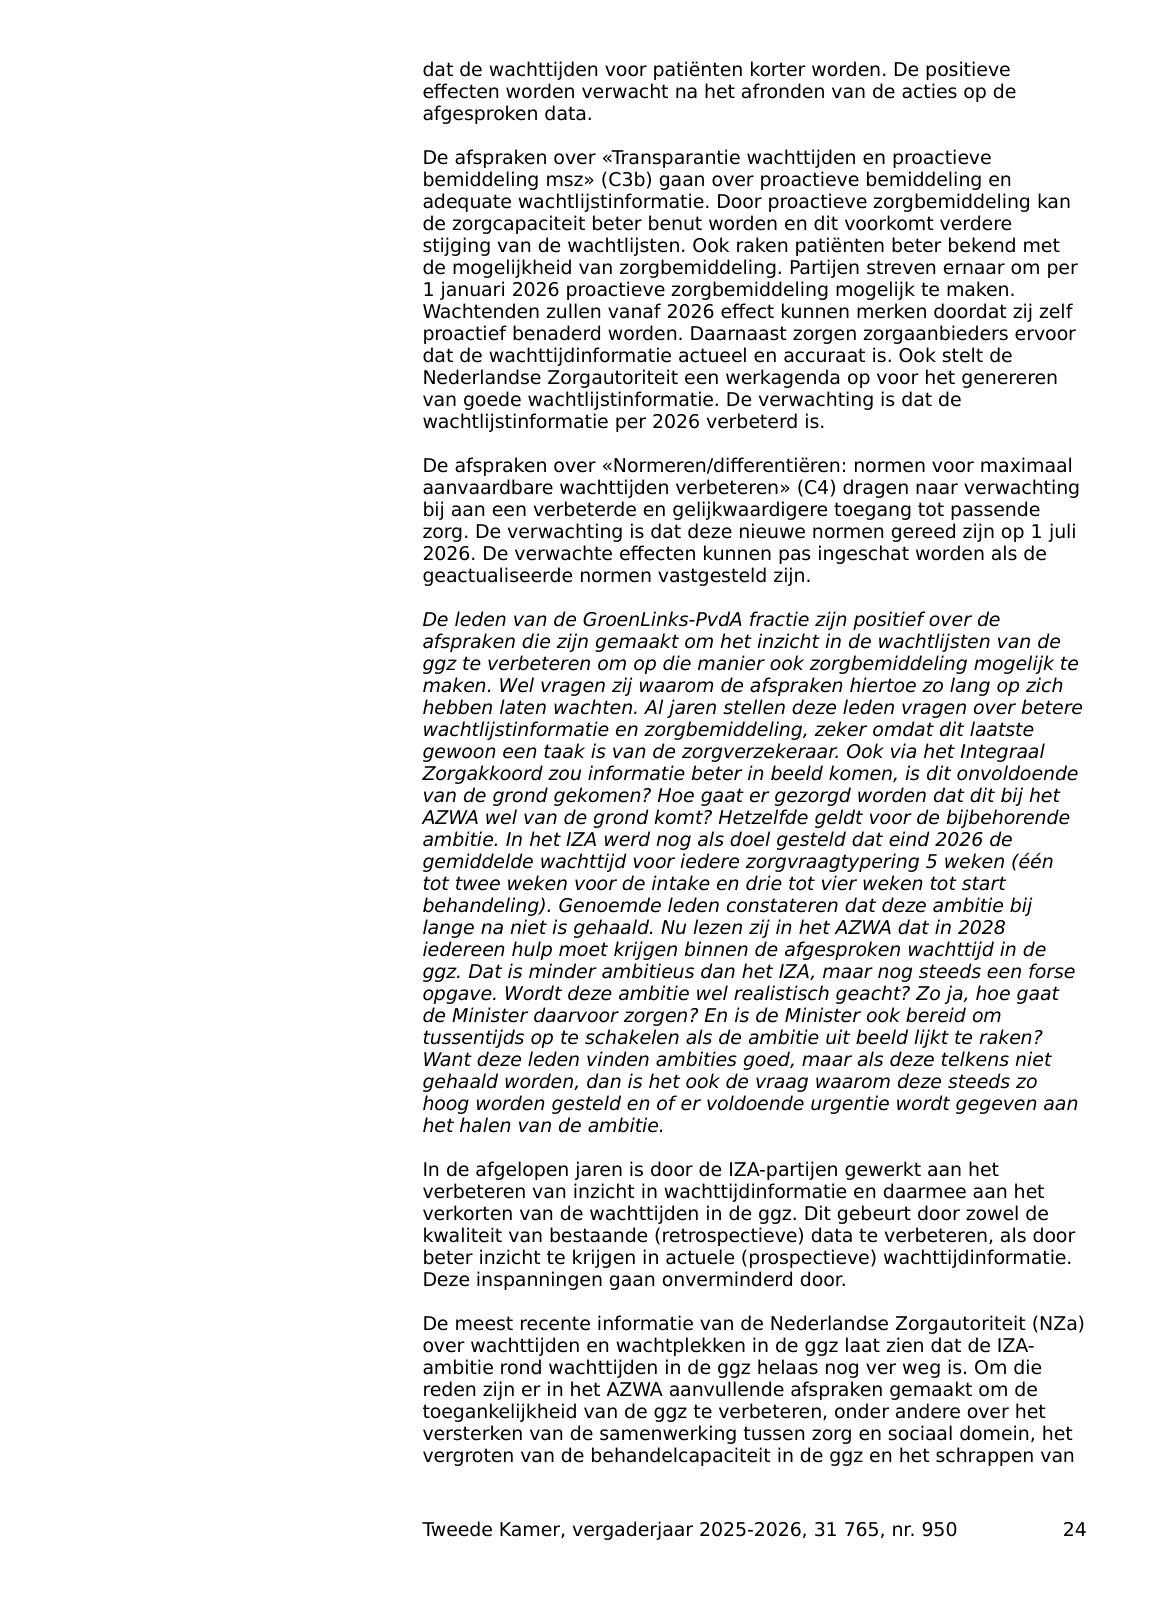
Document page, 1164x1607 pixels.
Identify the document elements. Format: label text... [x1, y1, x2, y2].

text De afspraken over «Transparantie wachttijden en proactieve bemiddeling msz» (C3b) gaan over proactieve bemiddeling en adequate wachtlijstinformatie. Door proactieve zorgbemiddeling kan de zorgcapaciteit beter benut worden en dit voorkomt verdere stijging van de wachtlijsten. Ook raken patiënten beter bekend met de mogelijkheid van zorgbemiddeling. Partijen streven ernaar om per 1 januari 2026 proactieve zorgbemiddeling mogelijk te maken. Wachtenden zullen vanaf 2026 effect kunnen merken doordat zij zelf proactief benaderd worden. Daarnaast zorgen zorgaanbieders ervoor dat de wachttijdinformatie actueel en accuraat is. Ook stelt de Nederlandse Zorgautoriteit een werkagenda op voor het genereren van goede wachtlijstinformatie. De verwachting is dat de wachtlijstinformatie per 2026 verbeterd is. [422, 147, 1087, 433]
text De leden van de GroenLinks-PvdA fractie zijn positief over de afspraken die zijn gemaakt om het inzicht in de wachtlijsten van de ggz te verbeteren om op die manier ook zorgbemiddeling mogelijk te maken. Wel vragen zij waarom de afspraken hiertoe zo lang op zich hebben laten wachten. Al jaren stellen deze leden vragen over betere wachtlijstinformatie en zorgbemiddeling, zeker omdat dit laatste gewoon een taak is van de zorgverzekeraar. Ook via het Integraal Zorgakkoord zou informatie beter in beeld komen, is dit onvoldoende van de grond gekomen? Hoe gaat er gezorgd worden dat dit bij het AZWA wel van de grond komt? Hetzelfde geldt voor de bijbehorende ambitie. In het IZA werd nog als doel gesteld dat eind 2026 de gemiddelde wachttijd voor iedere zorgvraagtypering 5 weken (één tot twee weken voor de intake en drie tot vier weken tot start behandeling). Genoemde leden constateren dat deze ambitie bij lange na niet is gehaald. Nu lezen zij in het AZWA dat in 2028 iedereen hulp moet krijgen binnen de afgesproken wachttijd in de ggz. Dat is minder ambitieus dan het IZA, maar nog steeds een forse opgave. Wordt deze ambitie wel realistisch geacht? Zo ja, hoe gaat de Minister daarvoor zorgen? En is de Minister ook bereid om tussentijds op te schakelen als de ambitie uit beeld lijkt te raken? Want deze leden vinden ambities goed, maar als deze telkens niet gehaald worden, dan is het ook de vraag waarom deze steeds zo hoog worden gesteld en of er voldoende urgentie wordt gegeven aan het halen van de ambitie. [422, 609, 1087, 1137]
text De afspraken over «Normeren/differentiëren: normen voor maximaal aanvaardbare wachttijden verbeteren» (C4) dragen naar verwachting bij aan een verbeterde en gelijkwaardigere toegang tot passende zorg. De verwachting is dat deze nieuwe normen gereed zijn op 1 juli 2026. De verwachte effecten kunnen pas ingeschat worden als de geactualiseerde normen vastgesteld zijn. [422, 455, 1087, 587]
text De meest recente informatie van de Nederlandse Zorgautoriteit (NZa) over wachttijden en wachtplekken in de ggz laat zien dat de IZA-ambitie rond wachttijden in de ggz helaas nog ver weg is. Om die reden zijn er in het AZWA aanvullende afspraken gemaakt om de toegankelijkheid van de ggz te verbeteren, onder andere over het versterken van de samenwerking tussen zorg en sociaal domein, het vergroten van de behandelcapaciteit in de ggz en het schrappen van [422, 1313, 1087, 1467]
text dat de wachttijden voor patiënten korter worden. De positieve effecten worden verwacht na het afronden van de acties op de afgesproken data. [422, 59, 1087, 125]
text In de afgelopen jaren is door de IZA-partijen gewerkt aan het verbeteren van inzicht in wachttijdinformatie en daarmee aan het verkorten van de wachttijden in de ggz. Dit gebeurt door zowel de kwaliteit van bestaande (retrospectieve) data te verbeteren, als door beter inzicht te krijgen in actuele (prospectieve) wachttijdinformatie. Deze inspanningen gaan onverminderd door. [422, 1159, 1087, 1291]
